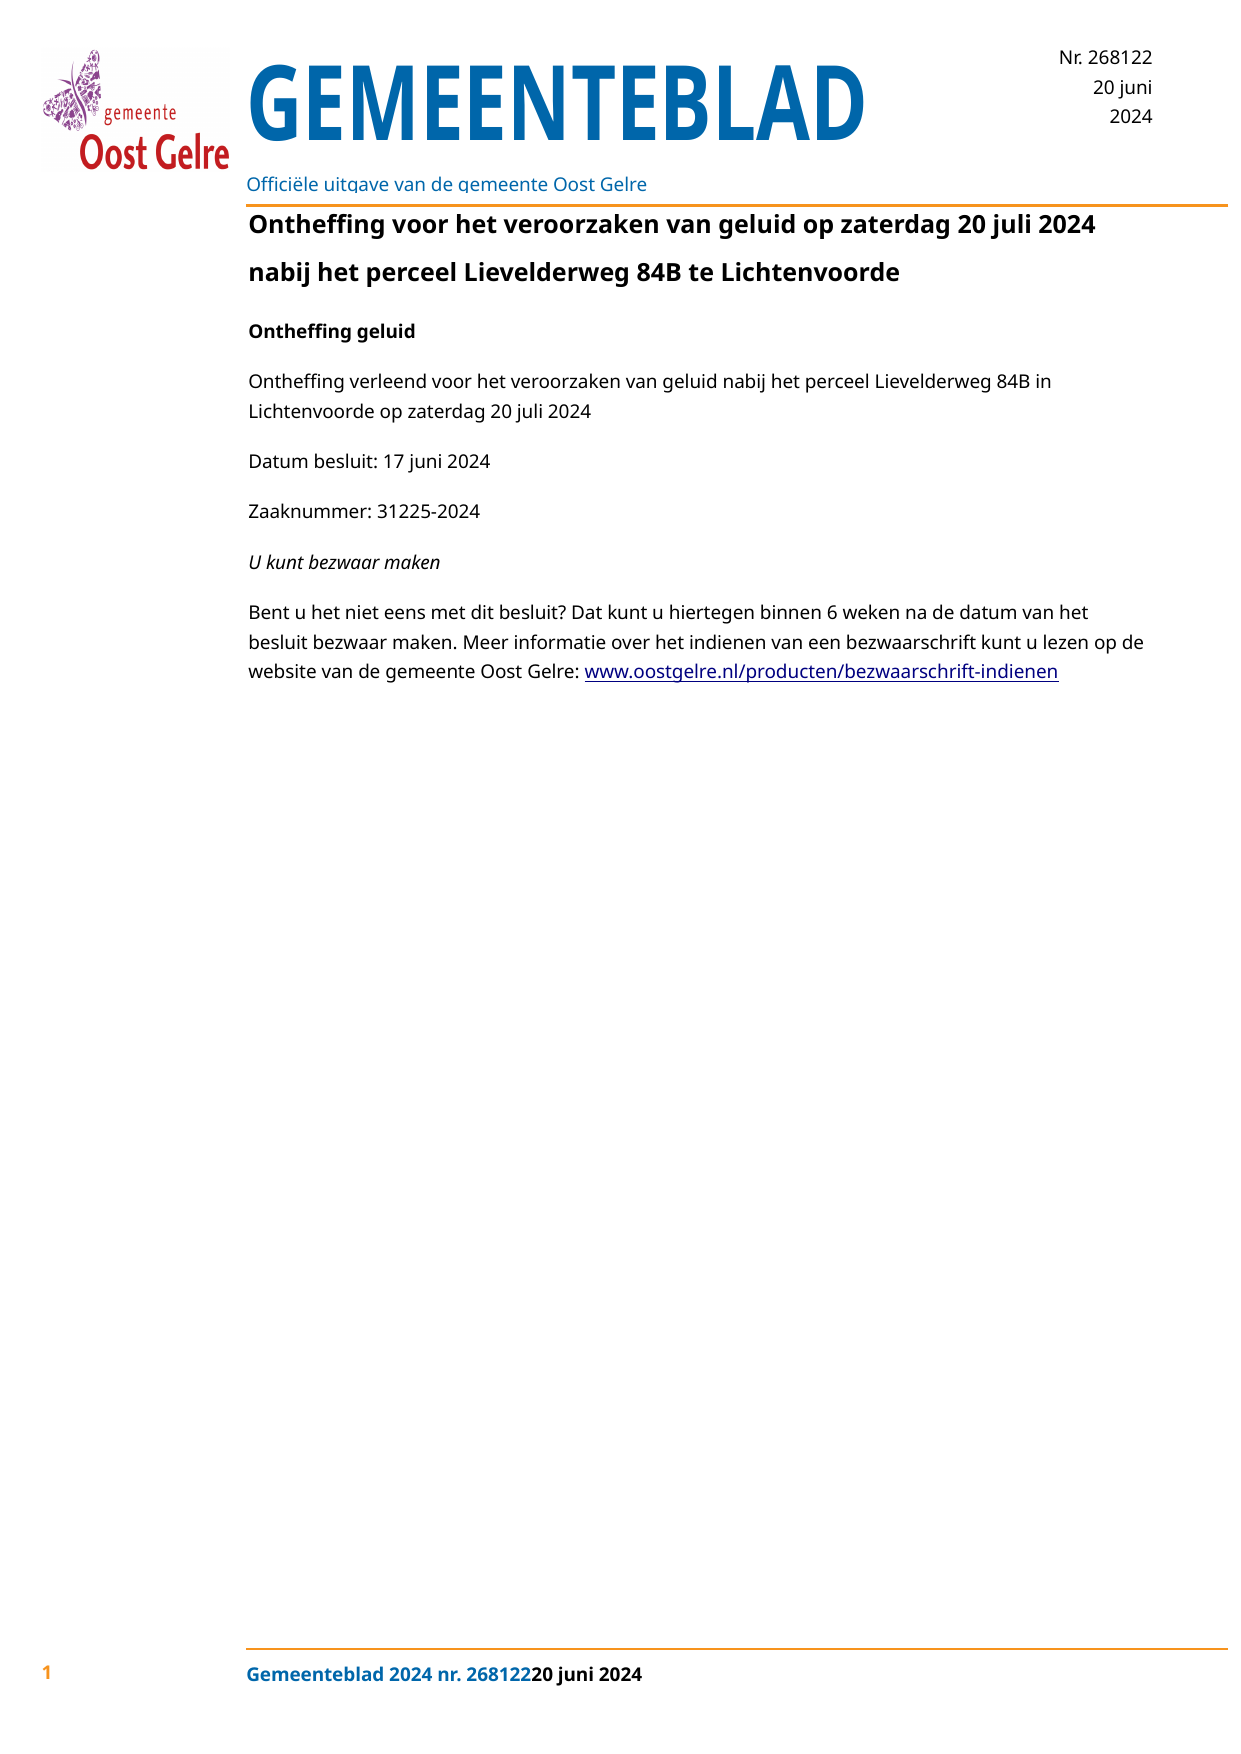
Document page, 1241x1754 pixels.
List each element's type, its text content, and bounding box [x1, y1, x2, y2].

picture [41, 47, 231, 172]
text Bent u het niet eens met dit besluit? Dat kunt u hiertegen binnen 6 weken na de datum van het besluit bezwaar maken. Meer informatie over het indienen van een bezwaarschrift kunt u lezen op de website van de gemeente Oost Gelre: www.oostgelre.nl/producten/bezwaarschrift-indienen [248, 599, 1152, 684]
text U kunt bezwaar maken [248, 549, 1152, 575]
text Zaaknummer: 31225-2024 [248, 499, 1152, 524]
text Ontheffing geluid [248, 318, 1152, 344]
text Ontheffing voor het veroorzaken van geluid op zaterdag 20 juli 2024 nabij het perceel Lievelderweg 84B te Lichtenvoorde [248, 207, 1152, 288]
text Datum besluit: 17 juni 2024 [248, 448, 1152, 474]
text Ontheffing verleend voor het veroorzaken van geluid nabij het perceel Lievelderweg 84B in Lichtenvoorde op zaterdag 20 juli 2024 [248, 368, 1152, 424]
